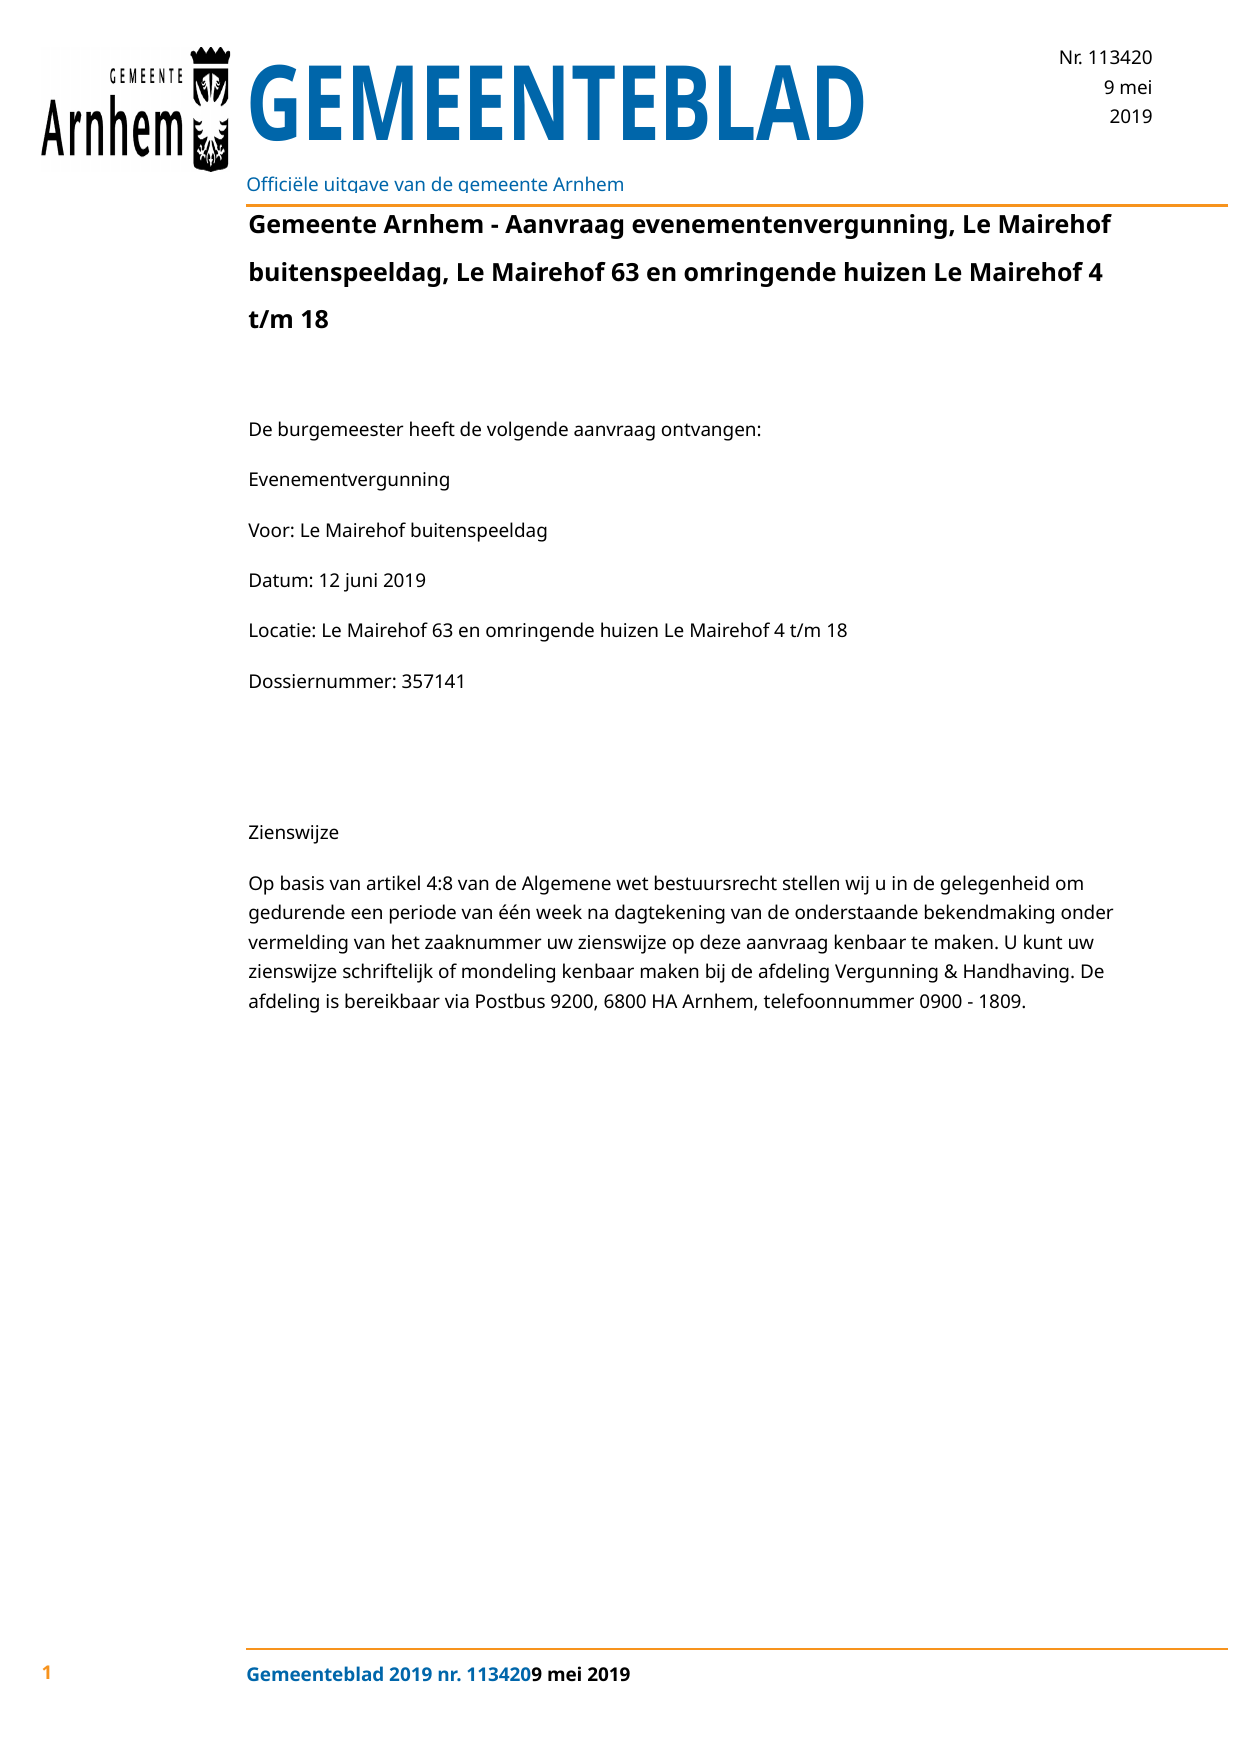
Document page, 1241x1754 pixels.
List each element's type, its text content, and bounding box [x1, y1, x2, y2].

text Gemeente Arnhem - Aanvraag evenementenvergunning, Le Mairehof buitenspeeldag, Le Mairehof 63 en omringende huizen Le Mairehof 4 t/m 18 [248, 207, 1152, 336]
text Voor: Le Mairehof buitenspeeldag [248, 517, 1152, 542]
text Dossiernummer: 357141 [248, 668, 1152, 694]
text Evenementvergunning [248, 466, 1152, 492]
text Op basis van artikel 4:8 van de Algemene wet bestuursrecht stellen wij u in de gelegenheid om gedurende een periode van één week na dagtekening van de onderstaande bekendmaking onder vermelding van het zaaknummer uw zienswijze op deze aanvraag kenbaar te maken. U kunt uw zienswijze schriftelijk of mondeling kenbaar maken bij de afdeling Vergunning & Handhaving. De afdeling is bereikbaar via Postbus 9200, 6800 HA Arnhem, telefoonnummer 0900 - 1809. [248, 870, 1152, 1014]
text Zienswijze [248, 819, 1152, 845]
text Locatie: Le Mairehof 63 en omringende huizen Le Mairehof 4 t/m 18 [248, 618, 1152, 643]
picture [41, 47, 231, 172]
text De burgemeester heeft de volgende aanvraag ontvangen: [248, 416, 1152, 442]
text Datum: 12 juni 2019 [248, 567, 1152, 593]
